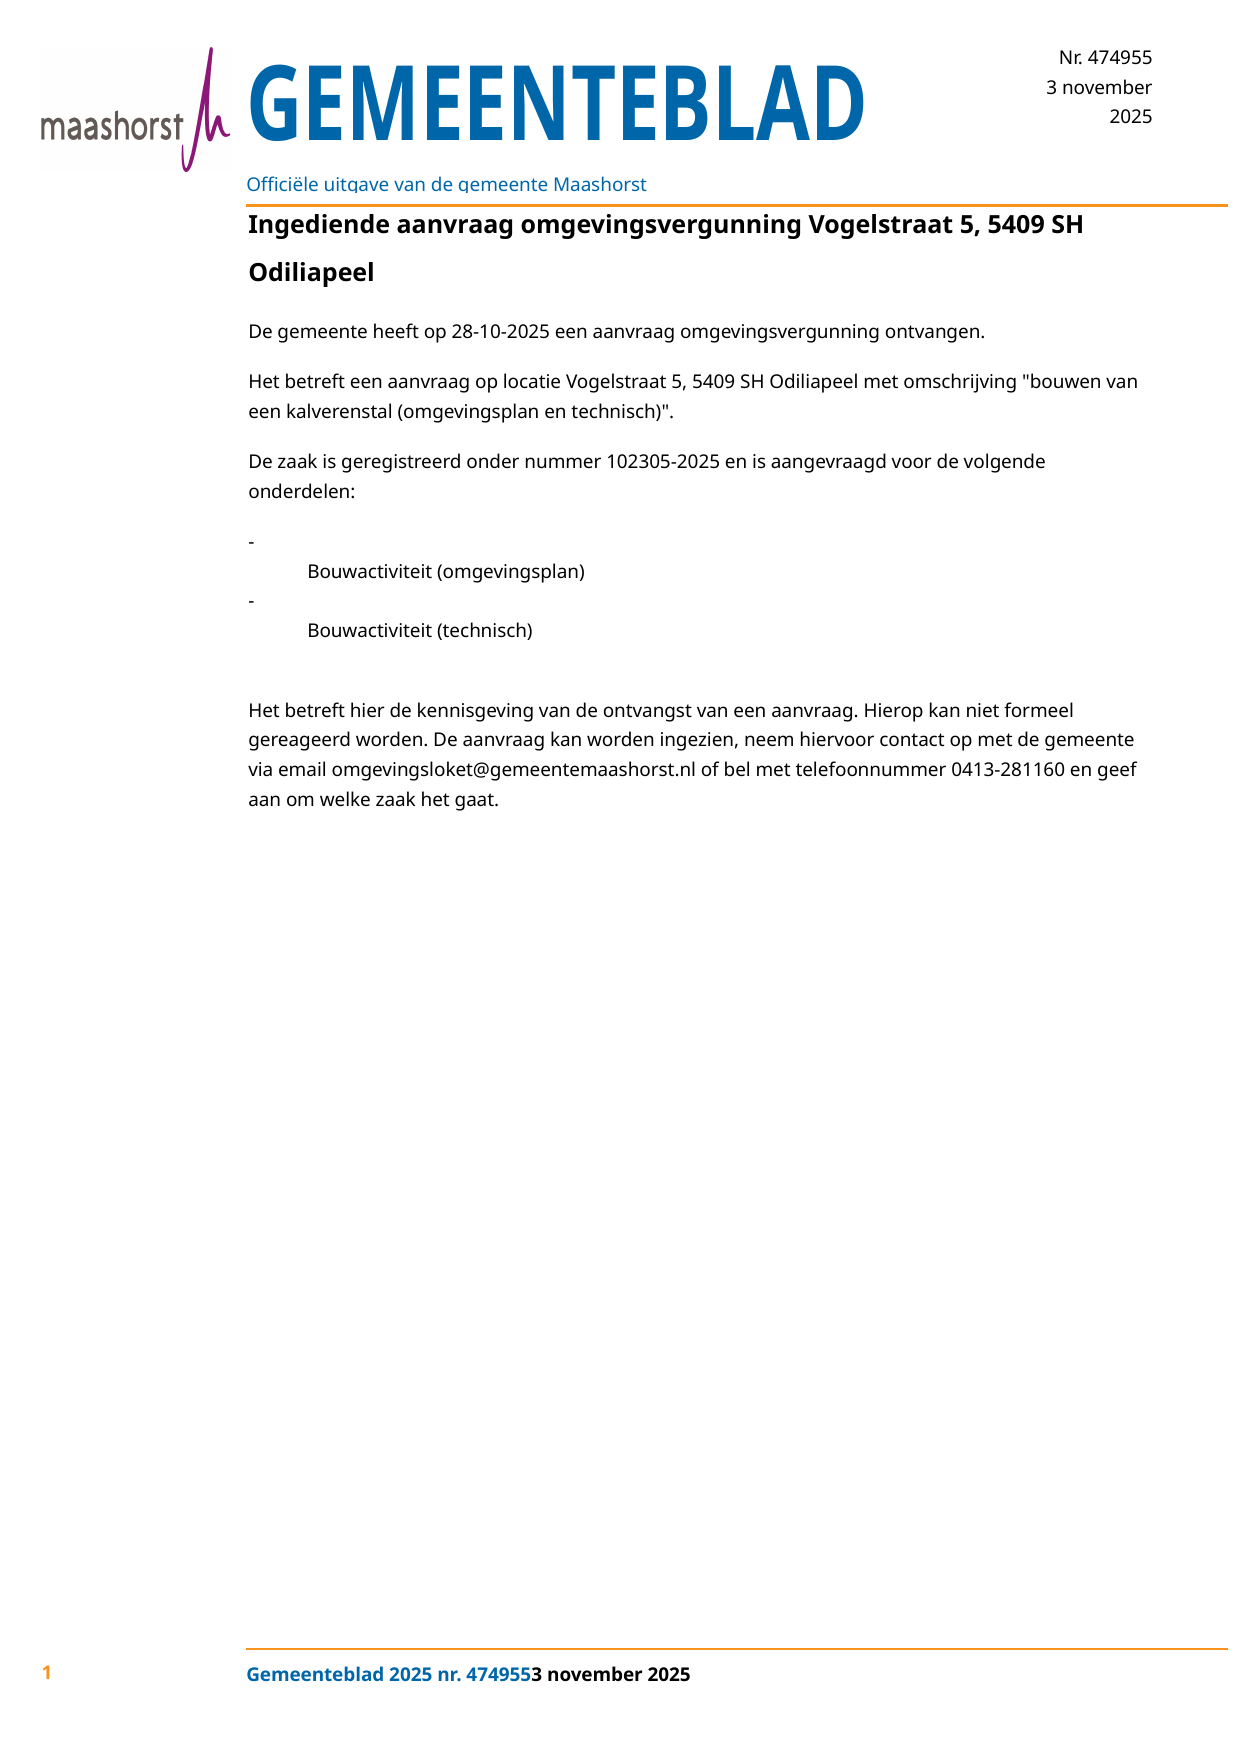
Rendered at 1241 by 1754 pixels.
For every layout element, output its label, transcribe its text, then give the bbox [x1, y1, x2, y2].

picture [41, 47, 231, 172]
list Bouwactiviteit (omgevingsplan) [248, 558, 1152, 584]
text De gemeente heeft op 28-10-2025 een aanvraag omgevingsvergunning ontvangen. [248, 318, 1152, 344]
text Ingediende aanvraag omgevingsvergunning Vogelstraat 5, 5409 SH Odiliapeel [248, 207, 1152, 288]
list Bouwactiviteit (technisch) [248, 617, 1152, 643]
text De zaak is geregistreerd onder nummer 102305-2025 en is aangevraagd voor de volgende onderdelen: [248, 448, 1152, 504]
text Het betreft een aanvraag op locatie Vogelstraat 5, 5409 SH Odiliapeel met omschrijving "bouwen van een kalverenstal (omgevingsplan en technisch)". [248, 368, 1152, 424]
text Het betreft hier de kennisgeving van de ontvangst van een aanvraag. Hierop kan niet formeel gereageerd worden. De aanvraag kan worden ingezien, neem hiervoor contact op met de gemeente via email omgevingsloket@gemeentemaashorst.nl of bel met telefoonnummer 0413-281160 en geef aan om welke zaak het gaat. [248, 697, 1152, 812]
